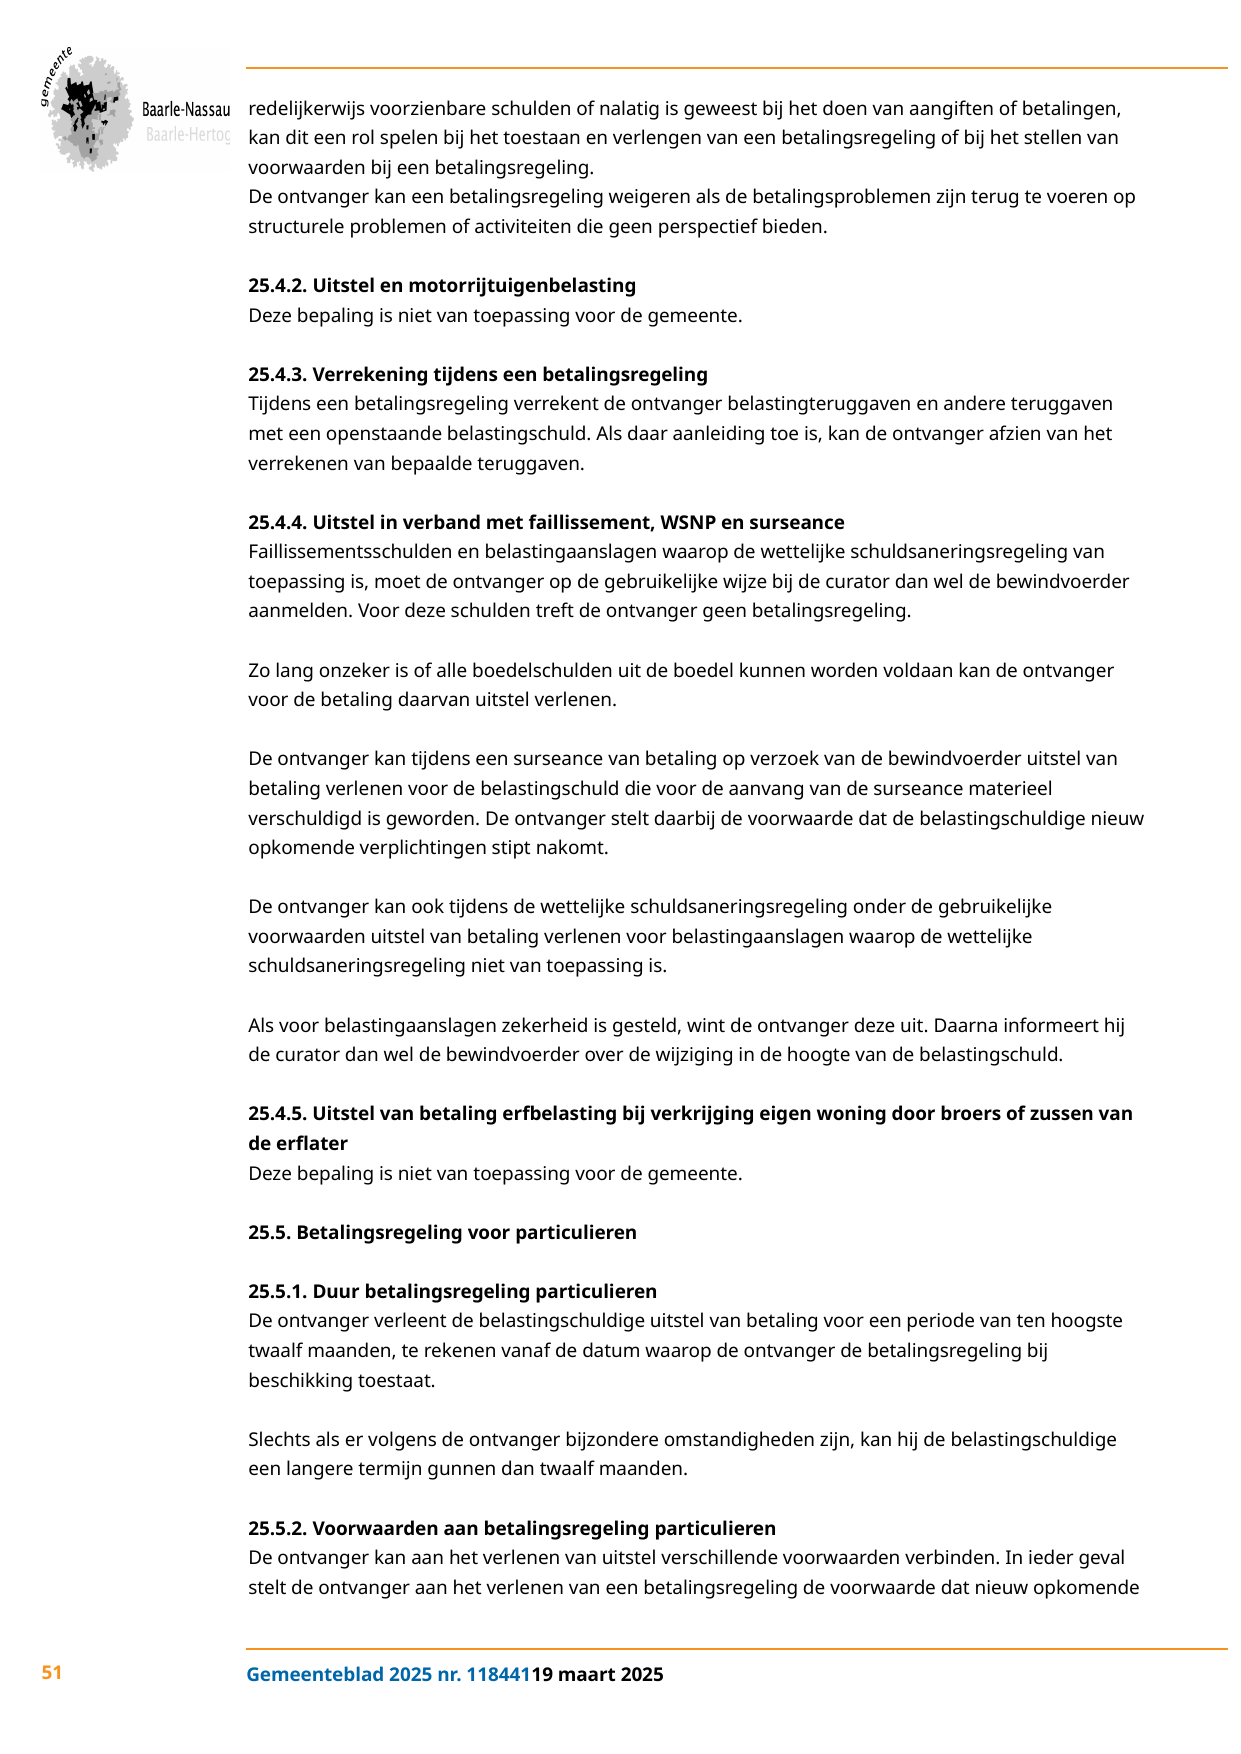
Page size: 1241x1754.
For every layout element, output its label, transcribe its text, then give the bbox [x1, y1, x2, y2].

text redelijkerwijs voorzienbare schulden of nalatig is geweest bij het doen van aangiften of betalingen, kan dit een rol spelen bij het toestaan en verlengen van een betalingsregeling of bij het stellen van voorwaarden bij een betalingsregeling. [248, 95, 1152, 180]
text De ontvanger kan tijdens een surseance van betaling op verzoek van de bewindvoerder uitstel van betaling verlenen voor de belastingschuld die voor de aanvang van de surseance materieel verschuldigd is geworden. De ontvanger stelt daarbij de voorwaarde dat de belastingschuldige nieuw opkomende verplichtingen stipt nakomt. [248, 746, 1152, 860]
text 25.4.4. Uitstel in verband met faillissement, WSNP en surseance [248, 509, 1152, 535]
text Faillissementsschulden en belastingaanslagen waarop de wettelijke schuldsaneringsregeling van toepassing is, moet de ontvanger op de gebruikelijke wijze bij de curator dan wel de bewindvoerder aanmelden. Voor deze schulden treft de ontvanger geen betalingsregeling. [248, 538, 1152, 623]
text 25.4.5. Uitstel van betaling erfbelasting bij verkrijging eigen woning door broers of zussen van de erflater [248, 1101, 1152, 1156]
picture [41, 47, 231, 172]
text Zo lang onzeker is of alle boedelschulden uit de boedel kunnen worden voldaan kan de ontvanger voor de betaling daarvan uitstel verlenen. [248, 657, 1152, 712]
text Als voor belastingaanslagen zekerheid is gesteld, wint de ontvanger deze uit. Daarna informeert hij de curator dan wel de bewindvoerder over de wijziging in de hoogte van de belastingschuld. [248, 1012, 1152, 1067]
text 25.4.3. Verrekening tijdens een betalingsregeling [248, 361, 1152, 387]
text Deze bepaling is niet van toepassing voor de gemeente. [248, 302, 1152, 328]
text Slechts als er volgens de ontvanger bijzondere omstandigheden zijn, kan hij de belastingschuldige een langere termijn gunnen dan twaalf maanden. [248, 1426, 1152, 1481]
text 25.5.1. Duur betalingsregeling particulieren [248, 1278, 1152, 1304]
text De ontvanger kan ook tijdens de wettelijke schuldsaneringsregeling onder de gebruikelijke voorwaarden uitstel van betaling verlenen voor belastingaanslagen waarop de wettelijke schuldsaneringsregeling niet van toepassing is. [248, 893, 1152, 978]
text 25.4.2. Uitstel en motorrijtuigenbelasting [248, 272, 1152, 298]
text Tijdens een betalingsregeling verrekent de ontvanger belastingteruggaven en andere teruggaven met een openstaande belastingschuld. Als daar aanleiding toe is, kan de ontvanger afzien van het verrekenen van bepaalde teruggaven. [248, 391, 1152, 476]
text De ontvanger kan aan het verlenen van uitstel verschillende voorwaarden verbinden. In ieder geval stelt de ontvanger aan het verlenen van een betalingsregeling de voorwaarde dat nieuw opkomende [248, 1544, 1152, 1600]
text 25.5. Betalingsregeling voor particulieren [248, 1219, 1152, 1245]
text De ontvanger verleent de belastingschuldige uitstel van betaling voor een periode van ten hoogste twaalf maanden, te rekenen vanaf de datum waarop de ontvanger de betalingsregeling bij beschikking toestaat. [248, 1308, 1152, 1393]
text Deze bepaling is niet van toepassing voor de gemeente. [248, 1160, 1152, 1186]
text De ontvanger kan een betalingsregeling weigeren als de betalingsproblemen zijn terug te voeren op structurele problemen of activiteiten die geen perspectief bieden. [248, 183, 1152, 239]
text 25.5.2. Voorwaarden aan betalingsregeling particulieren [248, 1515, 1152, 1541]
